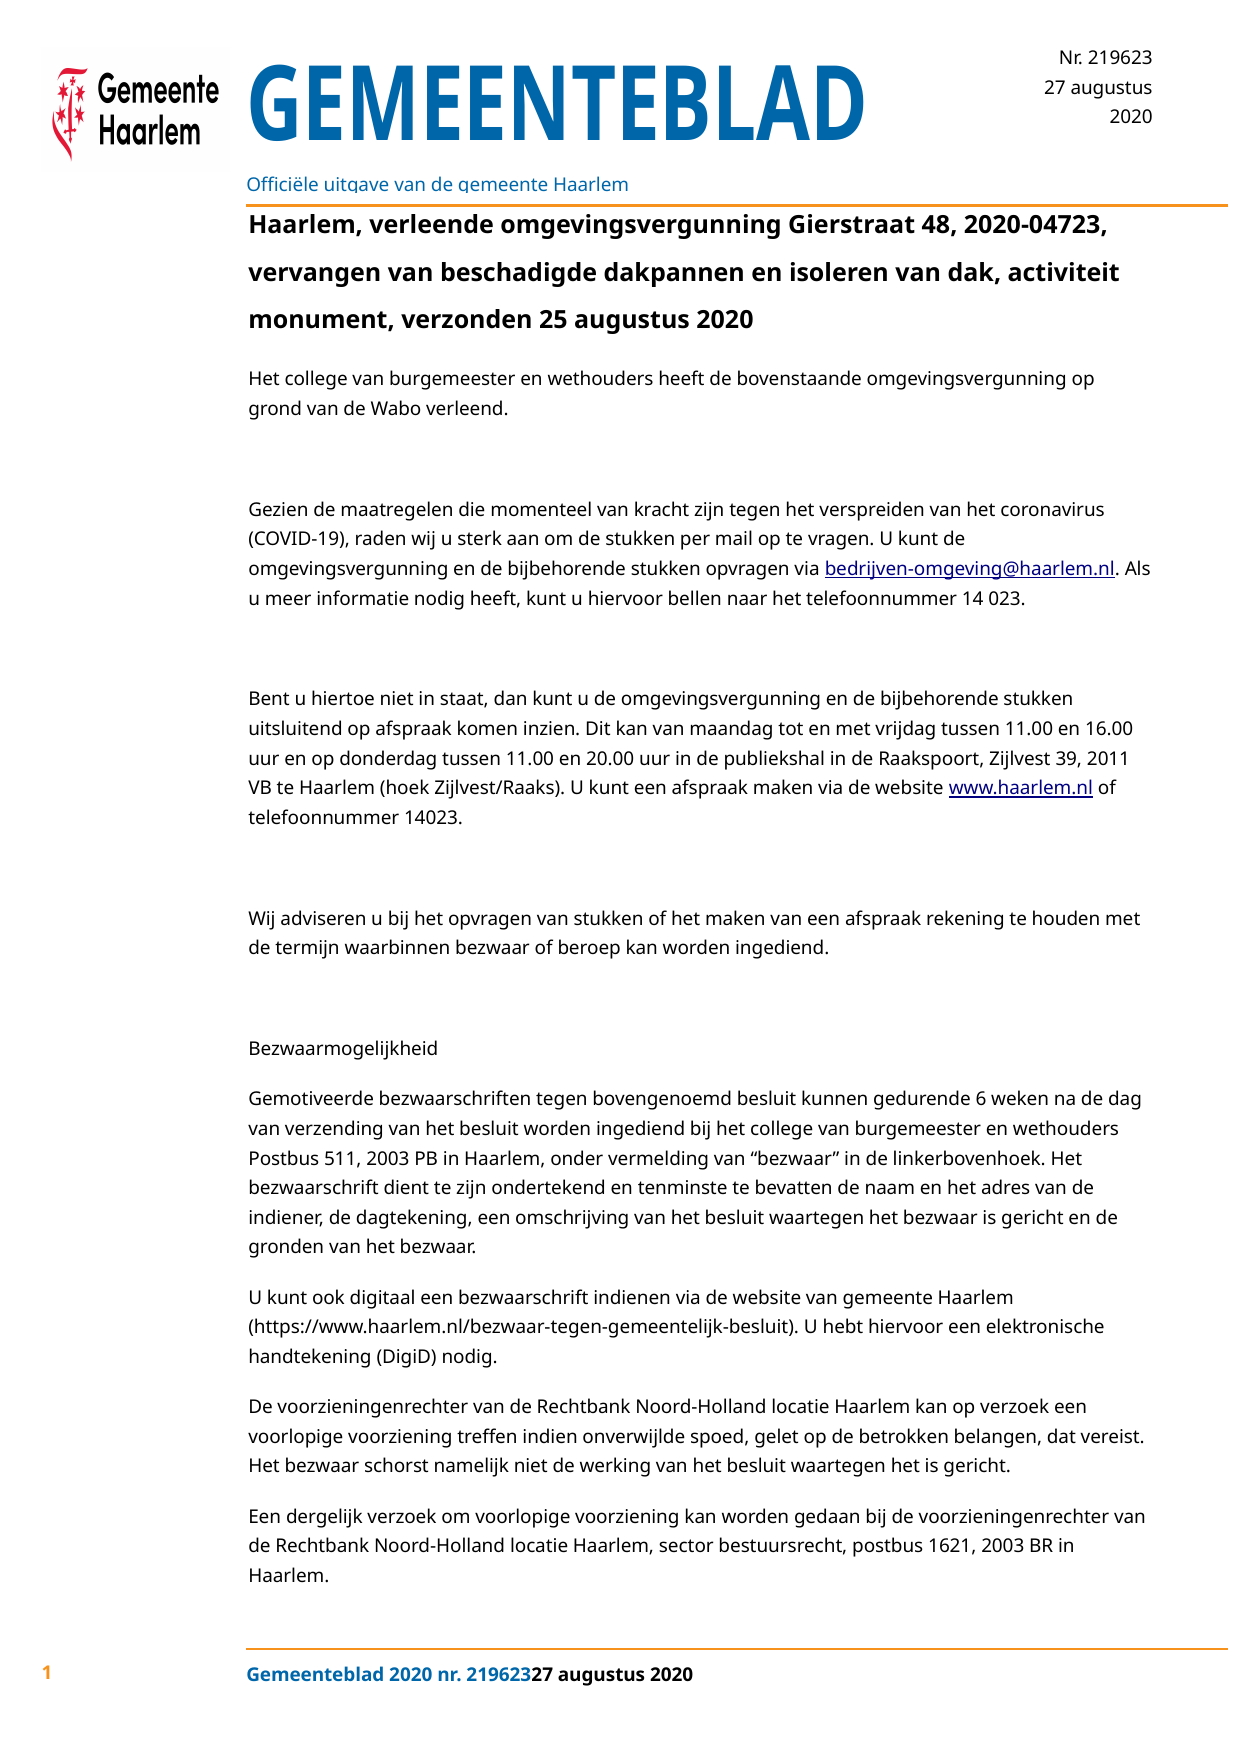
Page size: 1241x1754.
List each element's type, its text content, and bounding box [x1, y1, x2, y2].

text Wij adviseren u bij het opvragen van stukken of het maken van een afspraak rekening te houden met de termijn waarbinnen bezwaar of beroep kan worden ingediend. [248, 905, 1152, 960]
text Bent u hiertoe niet in staat, dan kunt u de omgevingsvergunning en de bijbehorende stukken uitsluitend op afspraak komen inzien. Dit kan van maandag tot en met vrijdag tussen 11.00 en 16.00 uur en op donderdag tussen 11.00 en 20.00 uur in de publiekshal in de Raakspoort, Zijlvest 39, 2011 VB te Haarlem (hoek Zijlvest/Raaks). U kunt een afspraak maken via de website www.haarlem.nl of telefoonnummer 14023. [248, 686, 1152, 829]
picture [41, 47, 231, 172]
text Haarlem, verleende omgevingsvergunning Gierstraat 48, 2020-04723, vervangen van beschadigde dakpannen en isoleren van dak, activiteit monument, verzonden 25 augustus 2020 [248, 207, 1152, 336]
text Bezwaarmogelijkheid [248, 1035, 1152, 1061]
text Een dergelijk verzoek om voorlopige voorziening kan worden gedaan bij de voorzieningenrechter van de Rechtbank Noord-Holland locatie Haarlem, sector bestuursrecht, postbus 1621, 2003 BR in Haarlem. [248, 1503, 1152, 1588]
text Gemotiveerde bezwaarschriften tegen bovengenoemd besluit kunnen gedurende 6 weken na de dag van verzending van het besluit worden ingediend bij het college van burgemeester en wethouders Postbus 511, 2003 PB in Haarlem, onder vermelding van “bezwaar” in de linkerbovenhoek. Het bezwaarschrift dient te zijn ondertekend en tenminste te bevatten de naam en het adres van de indiener, de dagtekening, een omschrijving van het besluit waartegen het bezwaar is gericht en de gronden van het bezwaar. [248, 1086, 1152, 1259]
text De voorzieningenrechter van de Rechtbank Noord-Holland locatie Haarlem kan op verzoek een voorlopige voorziening treffen indien onverwijlde spoed, gelet op de betrokken belangen, dat vereist. Het bezwaar schorst namelijk niet de werking van het besluit waartegen het is gericht. [248, 1393, 1152, 1478]
text Gezien de maatregelen die momenteel van kracht zijn tegen het verspreiden van het coronavirus (COVID-19), raden wij u sterk aan om de stukken per mail op te vragen. U kunt de omgevingsvergunning en de bijbehorende stukken opvragen via bedrijven-omgeving@haarlem.nl. Als u meer informatie nodig heeft, kunt u hiervoor bellen naar het telefoonnummer 14 023. [248, 496, 1152, 610]
text Het college van burgemeester en wethouders heeft de bovenstaande omgevingsvergunning op grond van de Wabo verleend. [248, 366, 1152, 421]
text U kunt ook digitaal een bezwaarschrift indienen via de website van gemeente Haarlem (https://www.haarlem.nl/bezwaar-tegen-gemeentelijk-besluit). U hebt hiervoor een elektronische handtekening (DigiD) nodig. [248, 1284, 1152, 1369]
